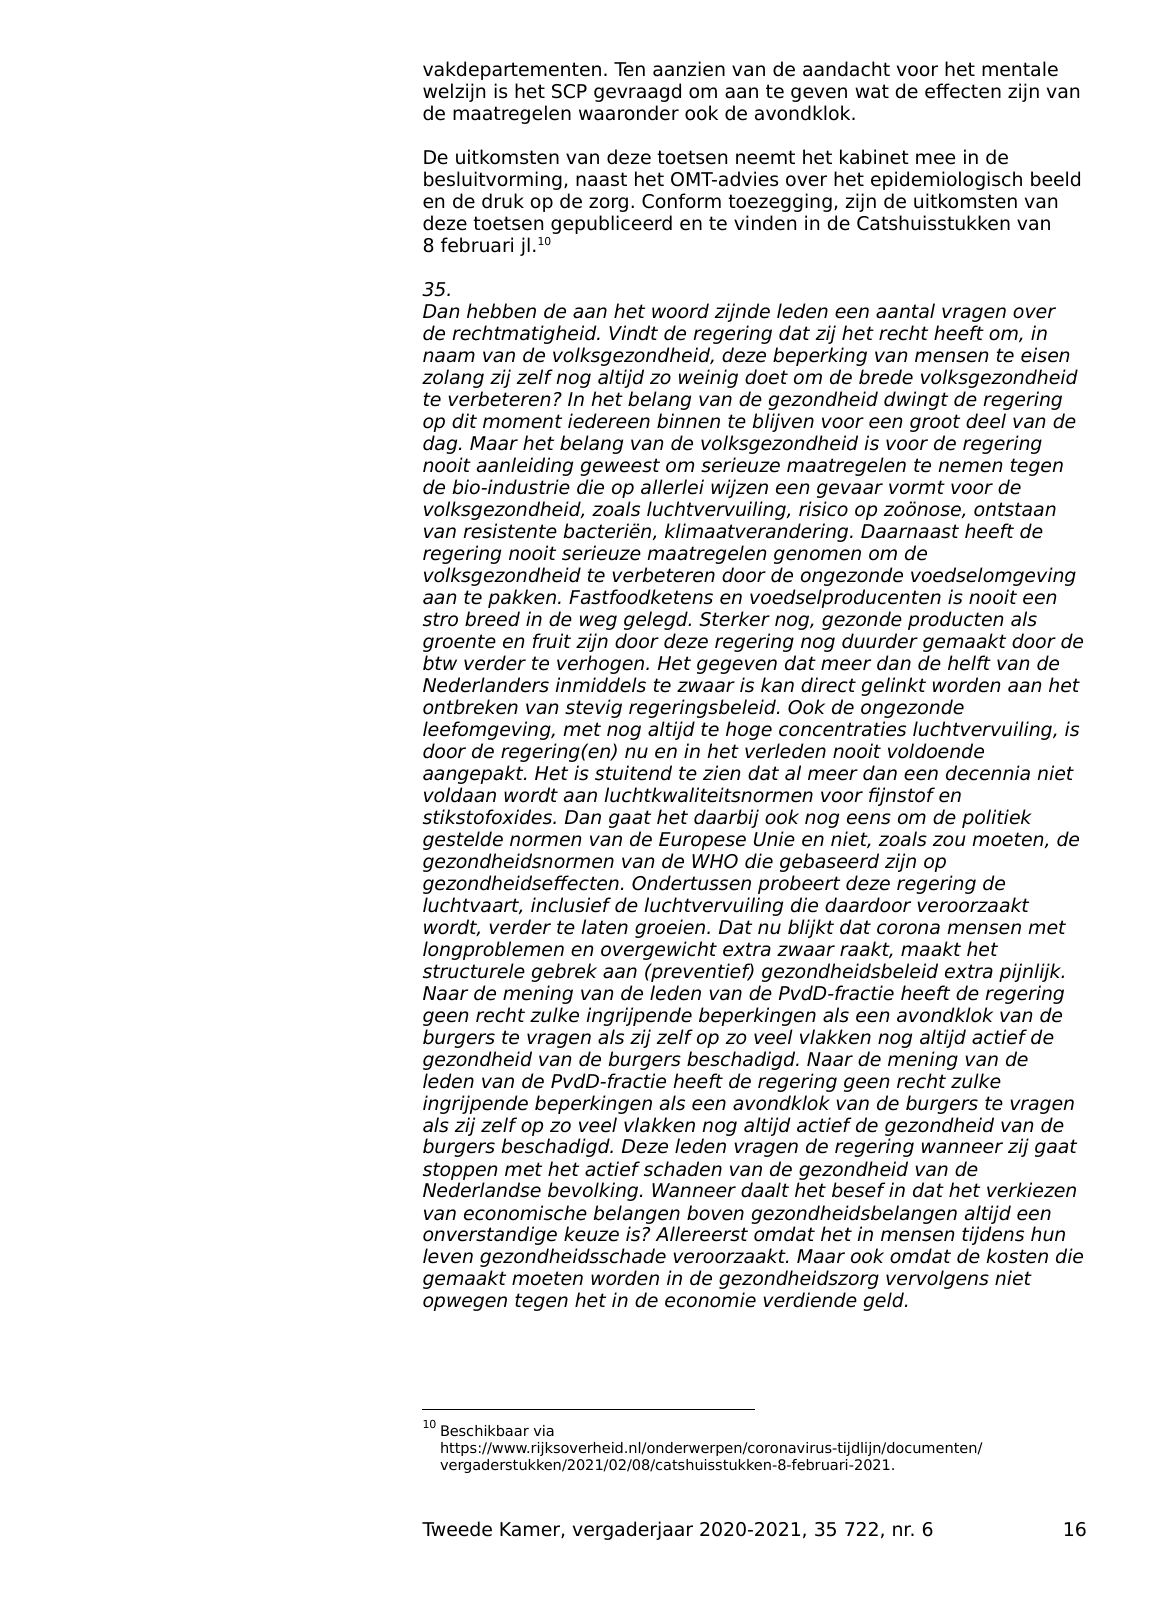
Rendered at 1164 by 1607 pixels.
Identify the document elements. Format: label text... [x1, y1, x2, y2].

text vakdepartementen. Ten aanzien van de aandacht voor het mentale welzijn is het SCP gevraagd om aan te geven wat de effecten zijn van de maatregelen waaronder ook de avondklok. [422, 59, 1087, 125]
text De uitkomsten van deze toetsen neemt het kabinet mee in de besluitvorming, naast het OMT-advies over het epidemiologisch beeld en de druk op de zorg. Conform toezegging, zijn de uitkomsten van deze toetsen gepubliceerd en te vinden in de Catshuisstukken van 8 februari jl. [422, 147, 1087, 257]
text Dan hebben de aan het woord zijnde leden een aantal vragen over de rechtmatigheid. Vindt de regering dat zij het recht heeft om, in naam van de volksgezondheid, deze beperking van mensen te eisen zolang zij zelf nog altijd zo weinig doet om de brede volksgezondheid te verbeteren? In het belang van de gezondheid dwingt de regering op dit moment iedereen binnen te blijven voor een groot deel van de dag. Maar het belang van de volksgezondheid is voor de regering nooit aanleiding geweest om serieuze maatregelen te nemen tegen de bio-industrie die op allerlei wijzen een gevaar vormt voor de volksgezondheid, zoals luchtvervuiling, risico op zoönose, ontstaan van resistente bacteriën, klimaatverandering. Daarnaast heeft de regering nooit serieuze maatregelen genomen om de volksgezondheid te verbeteren door de ongezonde voedselomgeving aan te pakken. Fastfoodketens en voedselproducenten is nooit een stro breed in de weg gelegd. Sterker nog, gezonde producten als groente en fruit zijn door deze regering nog duurder gemaakt door de btw verder te verhogen. Het gegeven dat meer dan de helft van de Nederlanders inmiddels te zwaar is kan direct gelinkt worden aan het ontbreken van stevig regeringsbeleid. Ook de ongezonde leefomgeving, met nog altijd te hoge concentraties luchtvervuiling, is door de regering(en) nu en in het verleden nooit voldoende aangepakt. Het is stuitend te zien dat al meer dan een decennia niet voldaan wordt aan luchtkwaliteitsnormen voor fijnstof en stikstofoxides. Dan gaat het daarbij ook nog eens om de politiek gestelde normen van de Europese Unie en niet, zoals zou moeten, de gezondheidsnormen van de WHO die gebaseerd zijn op gezondheidseffecten. Ondertussen probeert deze regering de luchtvaart, inclusief de luchtvervuiling die daardoor veroorzaakt wordt, verder te laten groeien. Dat nu blijkt dat corona mensen met longproblemen en overgewicht extra zwaar raakt, maakt het structurele gebrek aan (preventief) gezondheidsbeleid extra pijnlijk. Naar de mening van de leden van de PvdD-fractie heeft de regering geen recht zulke ingrijpende beperkingen als een avondklok van de burgers te vragen als zij zelf op zo veel vlakken nog altijd actief de gezondheid van de burgers beschadigd. Naar de mening van de leden van de PvdD-fractie heeft de regering geen recht zulke ingrijpende beperkingen als een avondklok van de burgers te vragen als zij zelf op zo veel vlakken nog altijd actief de gezondheid van de burgers beschadigd. Deze leden vragen de regering wanneer zij gaat stoppen met het actief schaden van de gezondheid van de Nederlandse bevolking. Wanneer daalt het besef in dat het verkiezen van economische belangen boven gezondheidsbelangen altijd een onverstandige keuze is? Allereerst omdat het in mensen tijdens hun leven gezondheidsschade veroorzaakt. Maar ook omdat de kosten die gemaakt moeten worden in de gezondheidszorg vervolgens niet opwegen tegen het in de economie verdiende geld. [422, 301, 1087, 1312]
text Beschikbaar via https://www.rijksoverheid.nl/onderwerpen/coronavirus-tijdlijn/documenten/vergaderstukken/2021/02/08/catshuisstukken-8-februari-2021. [422, 1418, 1087, 1474]
text 35. [422, 279, 1087, 301]
